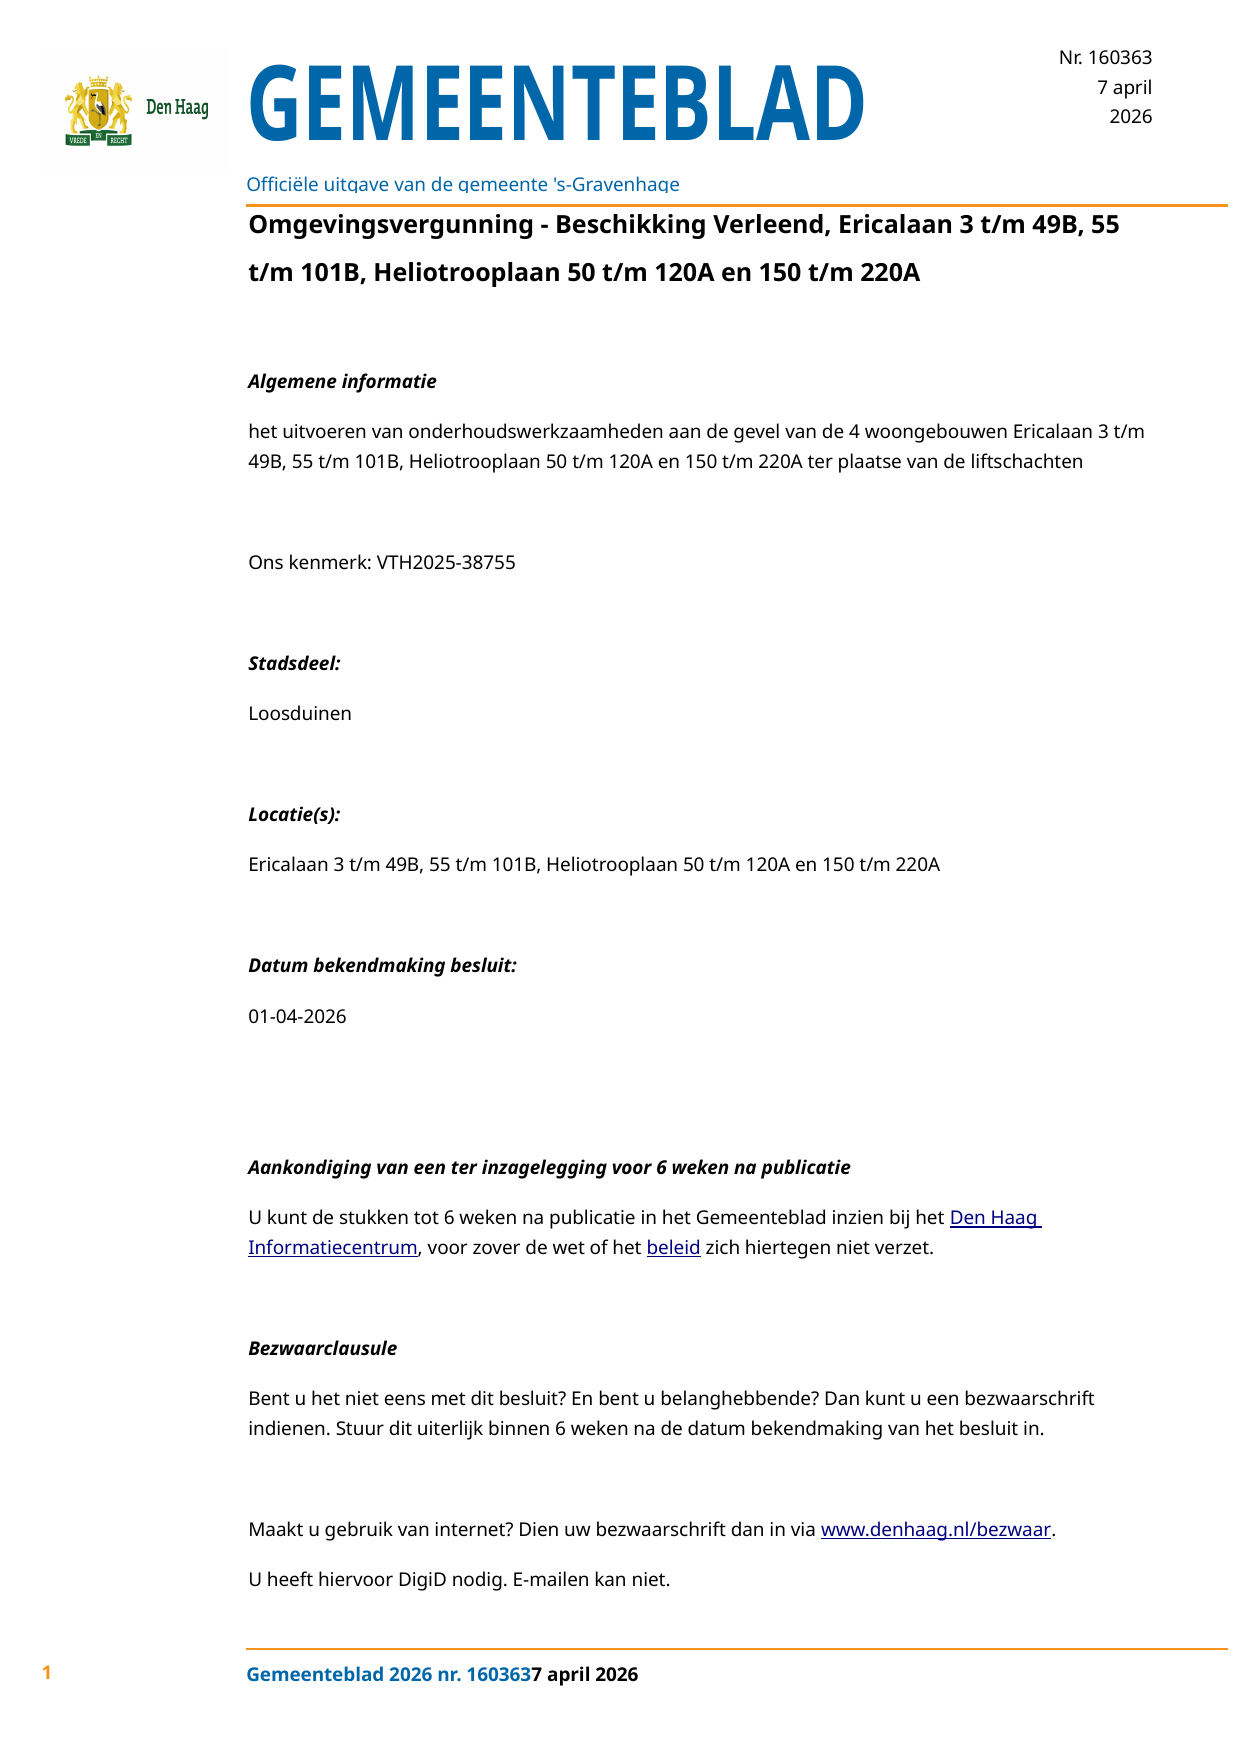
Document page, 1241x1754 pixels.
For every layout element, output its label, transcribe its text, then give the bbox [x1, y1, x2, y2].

text Ericalaan 3 t/m 49B, 55 t/m 101B, Heliotrooplaan 50 t/m 120A en 150 t/m 220A [248, 852, 1152, 877]
text U heeft hiervoor DigiD nodig. E-mailen kan niet. [248, 1566, 1152, 1592]
text Bent u het niet eens met dit besluit? En bent u belanghebbende? Dan kunt u een bezwaarschrift indienen. Stuur dit uiterlijk binnen 6 weken na de datum bekendmaking van het besluit in. [248, 1385, 1152, 1441]
text Aankondiging van een ter inzagelegging voor 6 weken na publicatie [248, 1154, 1152, 1180]
text Bezwaarclausule [248, 1335, 1152, 1361]
text 01-04-2026 [248, 1003, 1152, 1029]
text Locatie(s): [248, 801, 1152, 827]
text U kunt de stukken tot 6 weken na publicatie in het Gemeenteblad inzien bij het Den Haag Informatiecentrum, voor zover de wet of het beleid zich hiertegen niet verzet. [248, 1204, 1152, 1260]
text Algemene informatie [248, 368, 1152, 394]
text Ons kenmerk: VTH2025-38755 [248, 549, 1152, 575]
text Stadsdeel: [248, 650, 1152, 676]
text Omgevingsvergunning - Beschikking Verleend, Ericalaan 3 t/m 49B, 55 t/m 101B, Heliotrooplaan 50 t/m 120A en 150 t/m 220A [248, 207, 1152, 288]
picture [41, 47, 231, 172]
text het uitvoeren van onderhoudswerkzaamheden aan de gevel van de 4 woongebouwen Ericalaan 3 t/m 49B, 55 t/m 101B, Heliotrooplaan 50 t/m 120A en 150 t/m 220A ter plaatse van de liftschachten [248, 419, 1152, 474]
text Maakt u gebruik van internet? Dien uw bezwaarschrift dan in via www.denhaag.nl/bezwaar. [248, 1516, 1152, 1542]
text Loosduinen [248, 700, 1152, 726]
text Datum bekendmaking besluit: [248, 952, 1152, 978]
